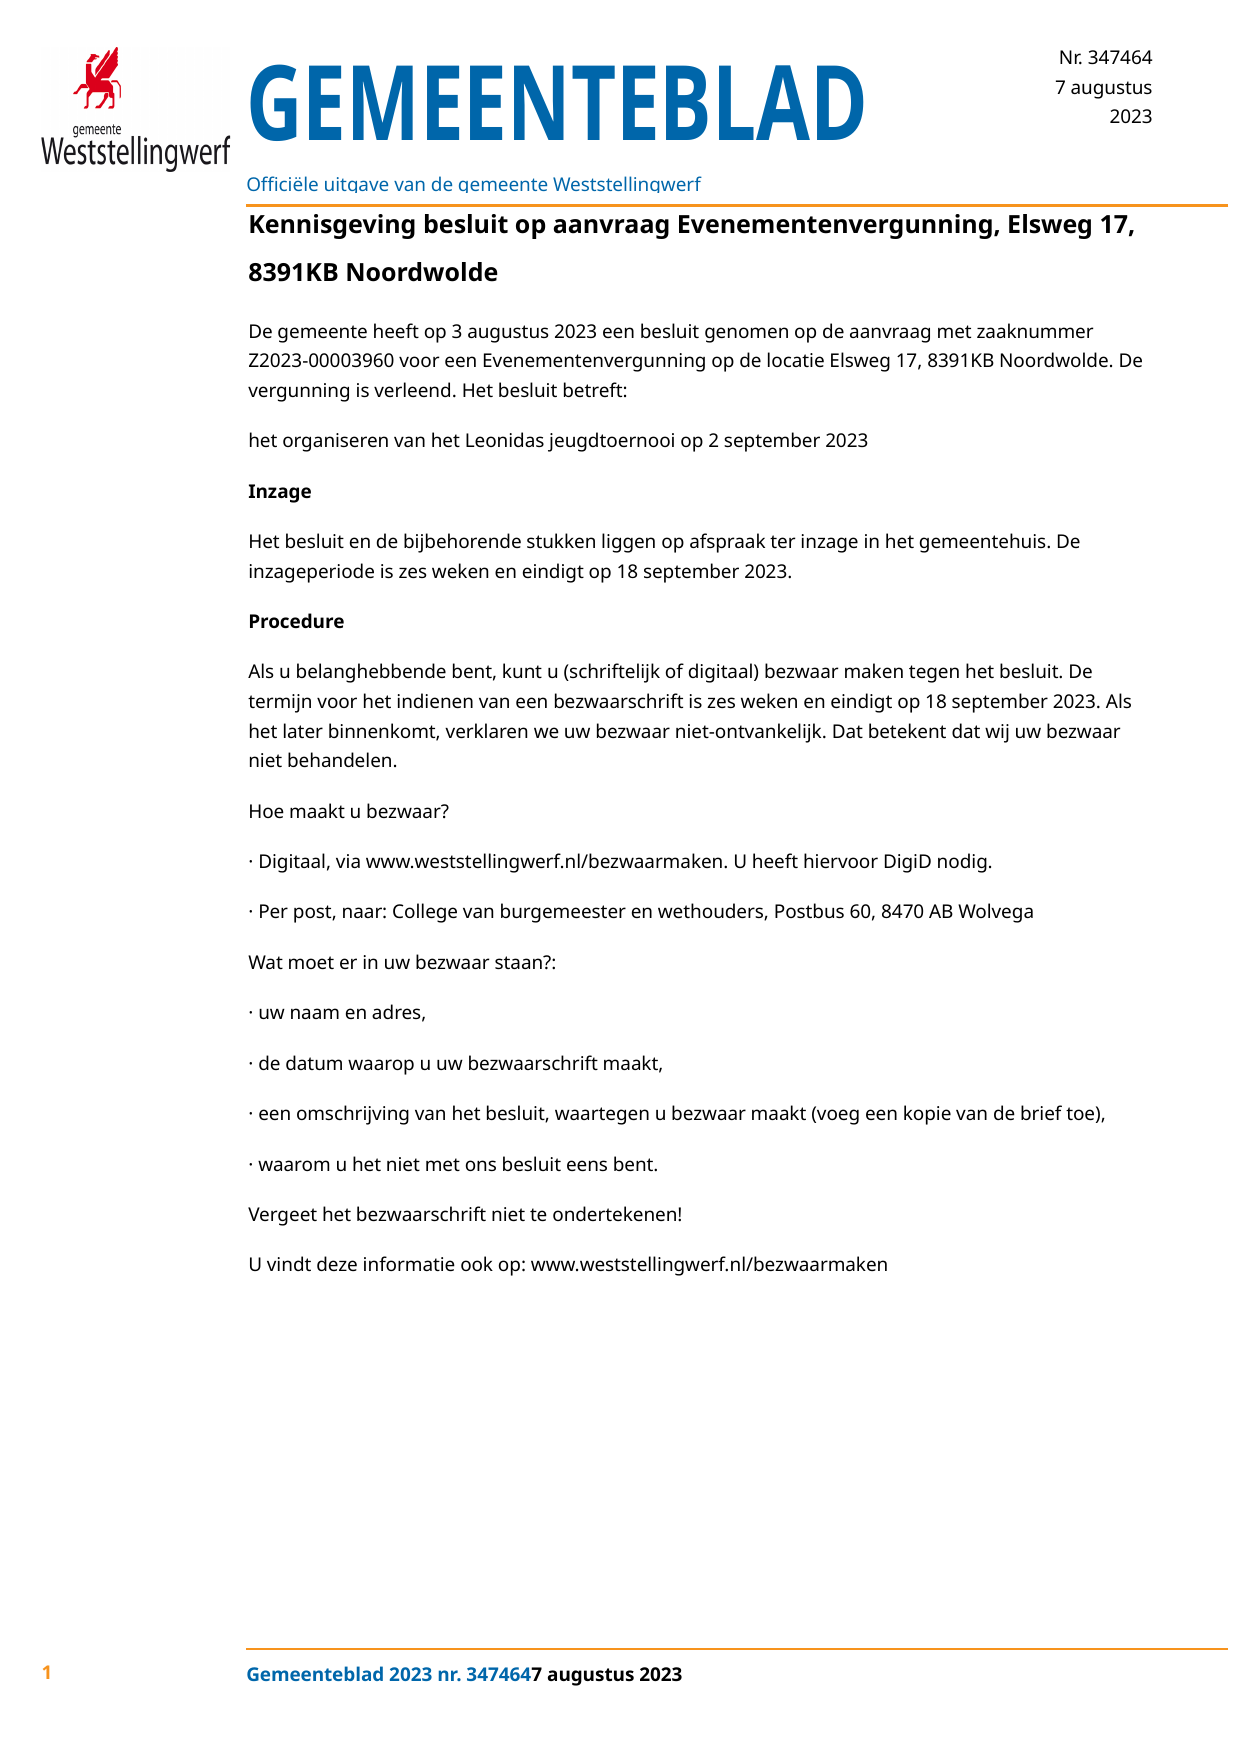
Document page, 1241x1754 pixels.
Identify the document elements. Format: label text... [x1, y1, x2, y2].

text · waarom u het niet met ons besluit eens bent. [248, 1151, 1152, 1177]
text De gemeente heeft op 3 augustus 2023 een besluit genomen op de aanvraag met zaaknummer Z2023-00003960 voor een Evenementenvergunning op de locatie Elsweg 17, 8391KB Noordwolde. De vergunning is verleend. Het besluit betreft: [248, 318, 1152, 403]
text Kennisgeving besluit op aanvraag Evenementenvergunning, Elsweg 17, 8391KB Noordwolde [248, 207, 1152, 288]
text · Digitaal, via www.weststellingwerf.nl/bezwaarmaken. U heeft hiervoor DigiD nodig. [248, 848, 1152, 874]
text · Per post, naar: College van burgemeester en wethouders, Postbus 60, 8470 AB Wolvega [248, 899, 1152, 924]
text · een omschrijving van het besluit, waartegen u bezwaar maakt (voeg een kopie van de brief toe), [248, 1100, 1152, 1126]
text Wat moet er in uw bezwaar staan?: [248, 949, 1152, 975]
text Het besluit en de bijbehorende stukken liggen op afspraak ter inzage in het gemeentehuis. De inzageperiode is zes weken en eindigt op 18 september 2023. [248, 528, 1152, 584]
text · uw naam en adres, [248, 999, 1152, 1025]
text Inzage [248, 478, 1152, 504]
text U vindt deze informatie ook op: www.weststellingwerf.nl/bezwaarmaken [248, 1252, 1152, 1277]
text Als u belanghebbende bent, kunt u (schriftelijk of digitaal) bezwaar maken tegen het besluit. De termijn voor het indienen van een bezwaarschrift is zes weken en eindigt op 18 september 2023. Als het later binnenkomt, verklaren we uw bezwaar niet-ontvankelijk. Dat betekent dat wij uw bezwaar niet behandelen. [248, 659, 1152, 773]
text Vergeet het bezwaarschrift niet te ondertekenen! [248, 1201, 1152, 1227]
text Hoe maakt u bezwaar? [248, 798, 1152, 824]
text Procedure [248, 608, 1152, 634]
picture [41, 47, 231, 172]
text het organiseren van het Leonidas jeugdtoernooi op 2 september 2023 [248, 427, 1152, 453]
text · de datum waarop u uw bezwaarschrift maakt, [248, 1050, 1152, 1076]
